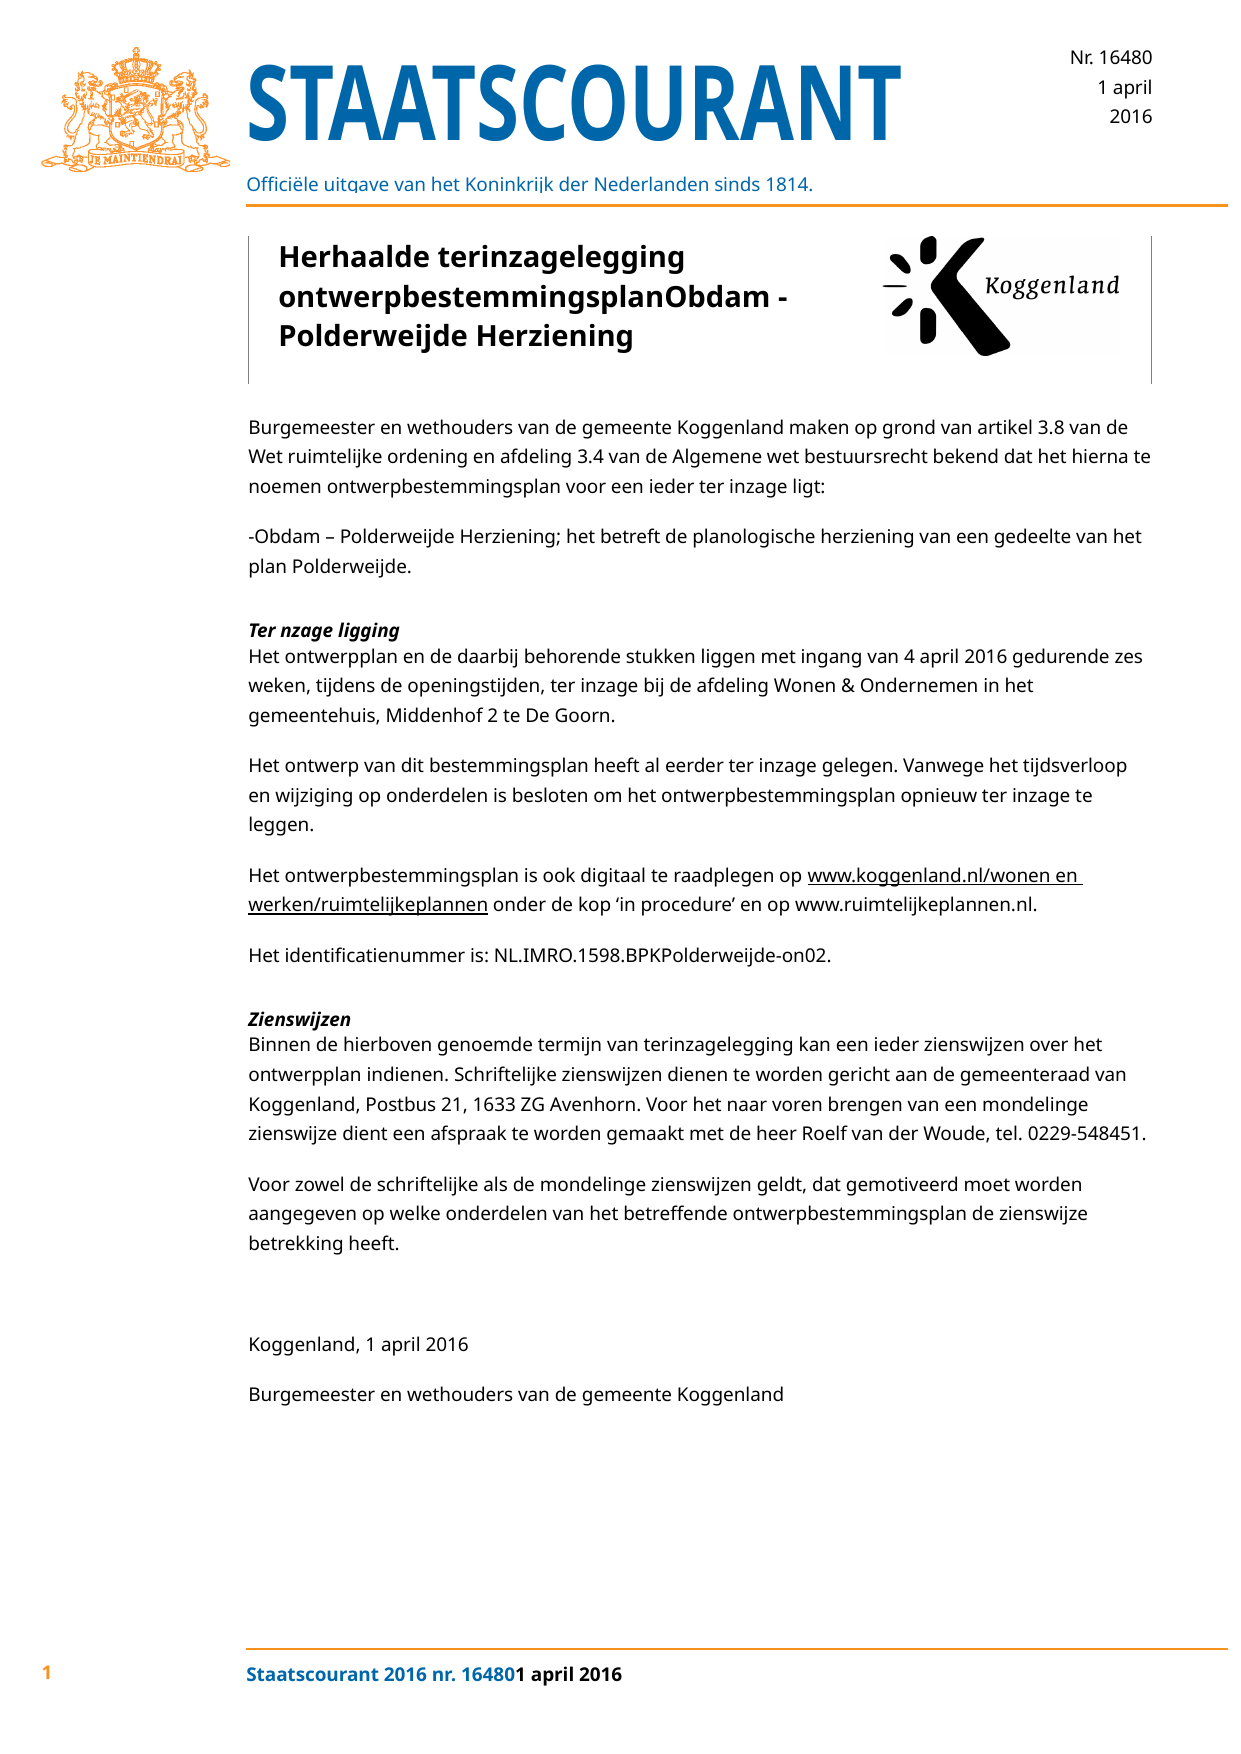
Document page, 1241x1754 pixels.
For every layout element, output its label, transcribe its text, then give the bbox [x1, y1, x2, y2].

text Zienswijzen [248, 1006, 1152, 1032]
picture [41, 47, 231, 172]
text Binnen de hierboven genoemde termijn van terinzagelegging kan een ieder zienswijzen over het ontwerpplan indienen. Schriftelijke zienswijzen dienen te worden gericht aan de gemeenteraad van Koggenland, Postbus 21, 1633 ZG Avenhorn. Voor het naar voren brengen van een mondelinge zienswijze dient een afspraak te worden gemaakt met de heer Roelf van der Woude, tel. 0229-548451. [248, 1032, 1152, 1146]
text Voor zowel de schriftelijke als de mondelinge zienswijzen geldt, dat gemotiveerd moet worden aangegeven op welke onderdelen van het betreffende ontwerpbestemmingsplan de zienswijze betrekking heeft. [248, 1171, 1152, 1256]
picture [882, 236, 1119, 356]
table_header [850, 236, 1151, 384]
text Het ontwerpbestemmingsplan is ook digitaal te raadplegen op www.koggenland.nl/wonen en werken/ruimtelijkeplannen onder de kop ‘in procedure’ en op www.ruimtelijkeplannen.nl. [248, 862, 1152, 917]
text Koggenland, 1 april 2016 [248, 1331, 1152, 1357]
text Ter nzage ligging [248, 617, 1152, 643]
text Het identificatienummer is: NL.IMRO.1598.BPKPolderweijde-on02. [248, 942, 1152, 968]
table_header Herhaalde terinzagelegging ontwerpbestemmingsplanObdam - Polderweijde Herziening [249, 236, 850, 384]
text Het ontwerpplan en de daarbij behorende stukken liggen met ingang van 4 april 2016 gedurende zes weken, tijdens de openingstijden, ter inzage bij de afdeling Wonen & Ondernemen in het gemeentehuis, Middenhof 2 te De Goorn. [248, 643, 1152, 728]
text Burgemeester en wethouders van de gemeente Koggenland [248, 1381, 1152, 1407]
text Burgemeester en wethouders van de gemeente Koggenland maken op grond van artikel 3.8 van de Wet ruimtelijke ordening en afdeling 3.4 van de Algemene wet bestuursrecht bekend dat het hierna te noemen ontwerpbestemmingsplan voor een ieder ter inzage ligt: [248, 414, 1152, 499]
text -Obdam – Polderweijde Herziening; het betreft de planologische herziening van een gedeelte van het plan Polderweijde. [248, 523, 1152, 579]
text Het ontwerp van dit bestemmingsplan heeft al eerder ter inzage gelegen. Vanwege het tijdsverloop en wijziging op onderdelen is besloten om het ontwerpbestemmingsplan opnieuw ter inzage te leggen. [248, 752, 1152, 837]
